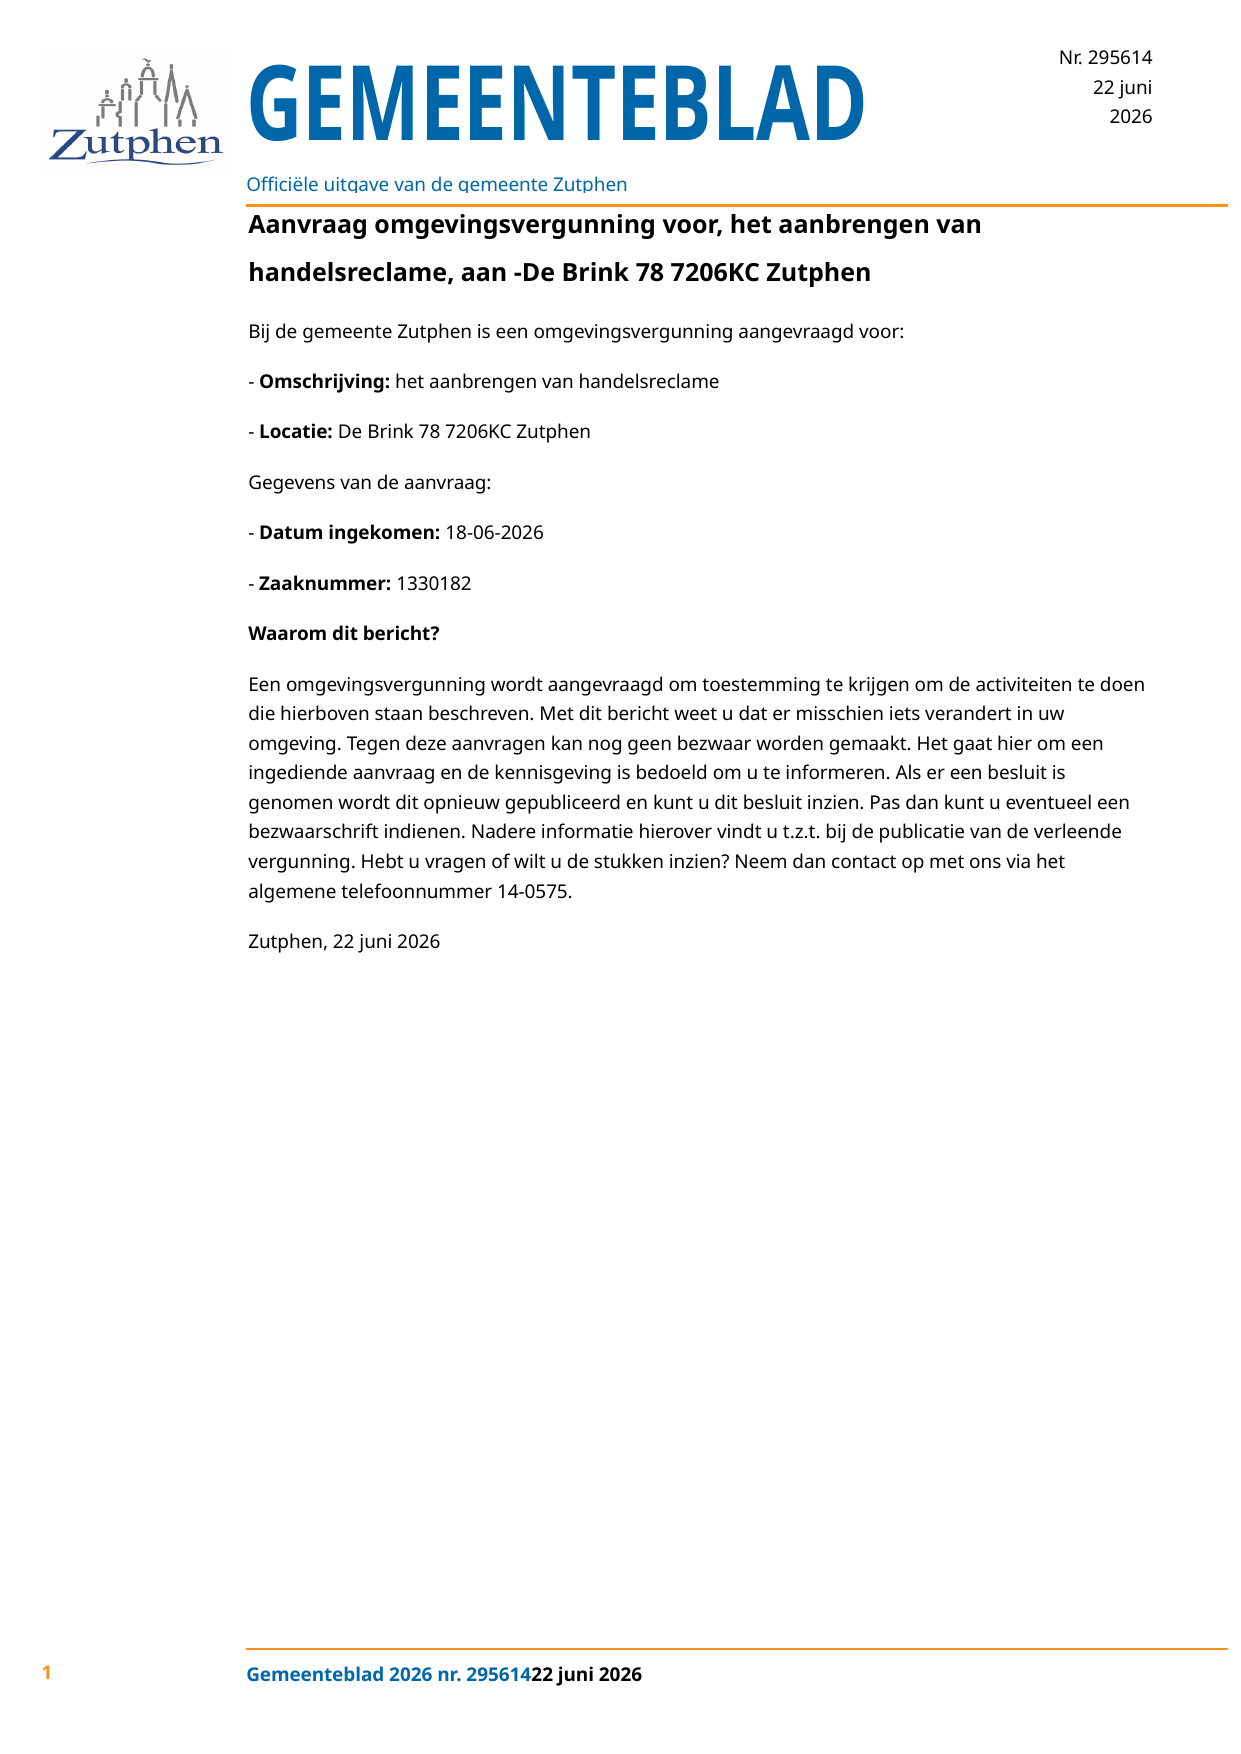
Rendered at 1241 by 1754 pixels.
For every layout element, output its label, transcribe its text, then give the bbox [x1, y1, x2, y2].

text Zutphen, 22 juni 2026 [248, 928, 1152, 954]
text Bij de gemeente Zutphen is een omgevingsvergunning aangevraagd voor: [248, 318, 1152, 344]
text - Datum ingekomen: 18-06-2026 [248, 519, 1152, 545]
text - Omschrijving: het aanbrengen van handelsreclame [248, 368, 1152, 394]
picture [41, 47, 231, 172]
text - Locatie: De Brink 78 7206KC Zutphen [248, 419, 1152, 444]
text - Zaaknummer: 1330182 [248, 570, 1152, 596]
text Een omgevingsvergunning wordt aangevraagd om toestemming te krijgen om de activiteiten te doen die hierboven staan beschreven. Met dit bericht weet u dat er misschien iets verandert in uw omgeving. Tegen deze aanvragen kan nog geen bezwaar worden gemaakt. Het gaat hier om een ingediende aanvraag en de kennisgeving is bedoeld om u te informeren. Als er een besluit is genomen wordt dit opnieuw gepubliceerd en kunt u dit besluit inzien. Pas dan kunt u eventueel een bezwaarschrift indienen. Nadere informatie hierover vindt u t.z.t. bij de publicatie van de verleende vergunning. Hebt u vragen of wilt u de stukken inzien? Neem dan contact op met ons via het algemene telefoonnummer 14-0575. [248, 671, 1152, 904]
text Aanvraag omgevingsvergunning voor, het aanbrengen van handelsreclame, aan -De Brink 78 7206KC Zutphen [248, 207, 1152, 288]
text Waarom dit bericht? [248, 620, 1152, 646]
text Gegevens van de aanvraag: [248, 469, 1152, 495]
